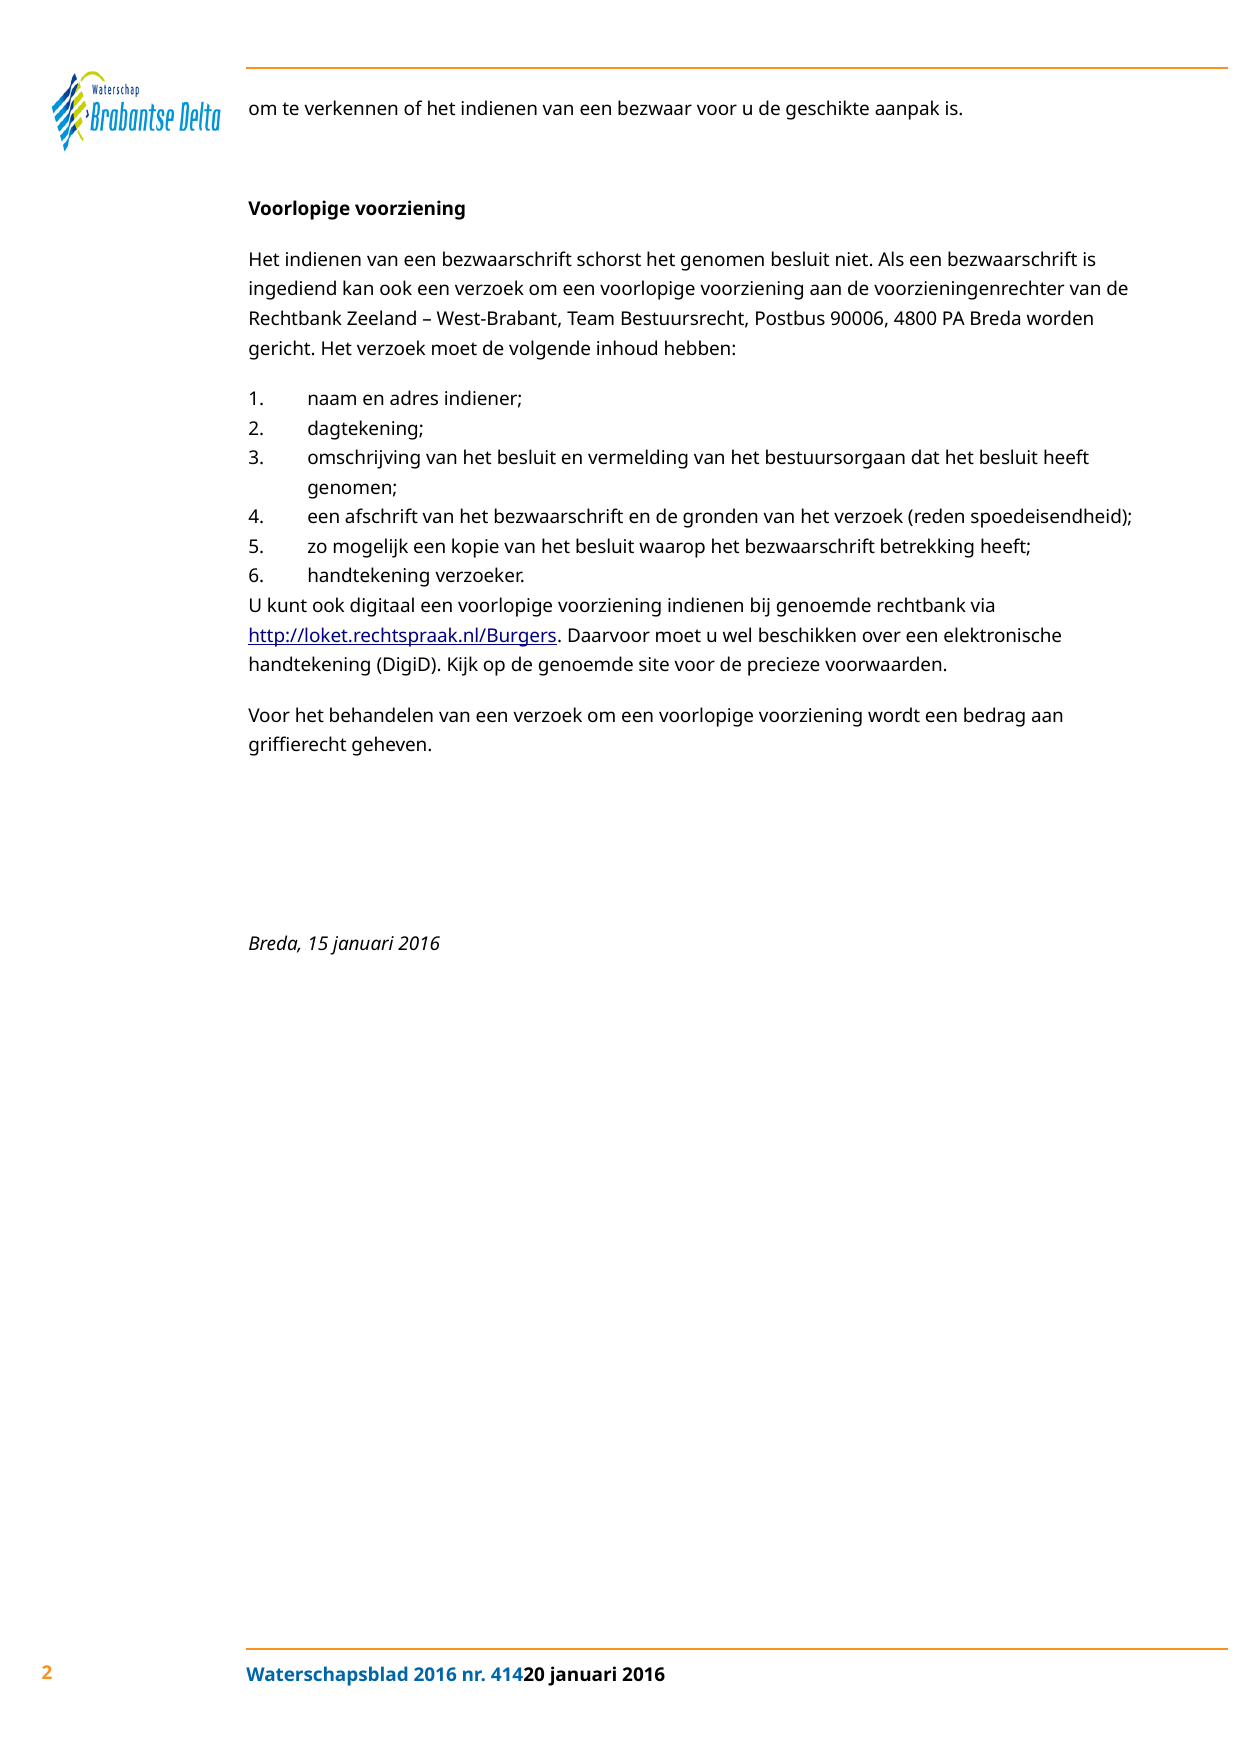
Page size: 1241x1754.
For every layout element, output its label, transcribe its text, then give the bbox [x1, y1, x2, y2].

picture [41, 47, 231, 172]
text Het indienen van een bezwaarschrift schorst het genomen besluit niet. Als een bezwaarschrift is ingediend kan ook een verzoek om een voorlopige voorziening aan de voorzieningenrechter van de Rechtbank Zeeland – West-Brabant, Team Bestuursrecht, Postbus 90006, 4800 PA Breda worden gericht. Het verzoek moet de volgende inhoud hebben: [248, 246, 1152, 361]
text U kunt ook digitaal een voorlopige voorziening indienen bij genoemde rechtbank via http://loket.rechtspraak.nl/Burgers. Daarvoor moet u wel beschikken over een elektronische handtekening (DigiD). Kijk op de genoemde site voor de precieze voorwaarden. [248, 592, 1152, 677]
text om te verkennen of het indienen van een bezwaar voor u de geschikte aanpak is. [248, 95, 1152, 121]
text Voorlopige voorziening [248, 196, 1152, 221]
list een afschrift van het bezwaarschrift en de gronden van het verzoek (reden spoedeisendheid); [248, 503, 1152, 529]
list handtekening verzoeker. [248, 563, 1152, 588]
list naam en adres indiener; [248, 385, 1152, 411]
list omschrijving van het besluit en vermelding van het bestuursorgaan dat het besluit heeft genomen; [248, 444, 1152, 500]
list zo mogelijk een kopie van het besluit waarop het bezwaarschrift betrekking heeft; [248, 533, 1152, 559]
text Voor het behandelen van een verzoek om een voorlopige voorziening wordt een bedrag aan griffierecht geheven. [248, 702, 1152, 757]
list dagtekening; [248, 415, 1152, 441]
text Breda, 15 januari 2016 [248, 931, 1152, 956]
